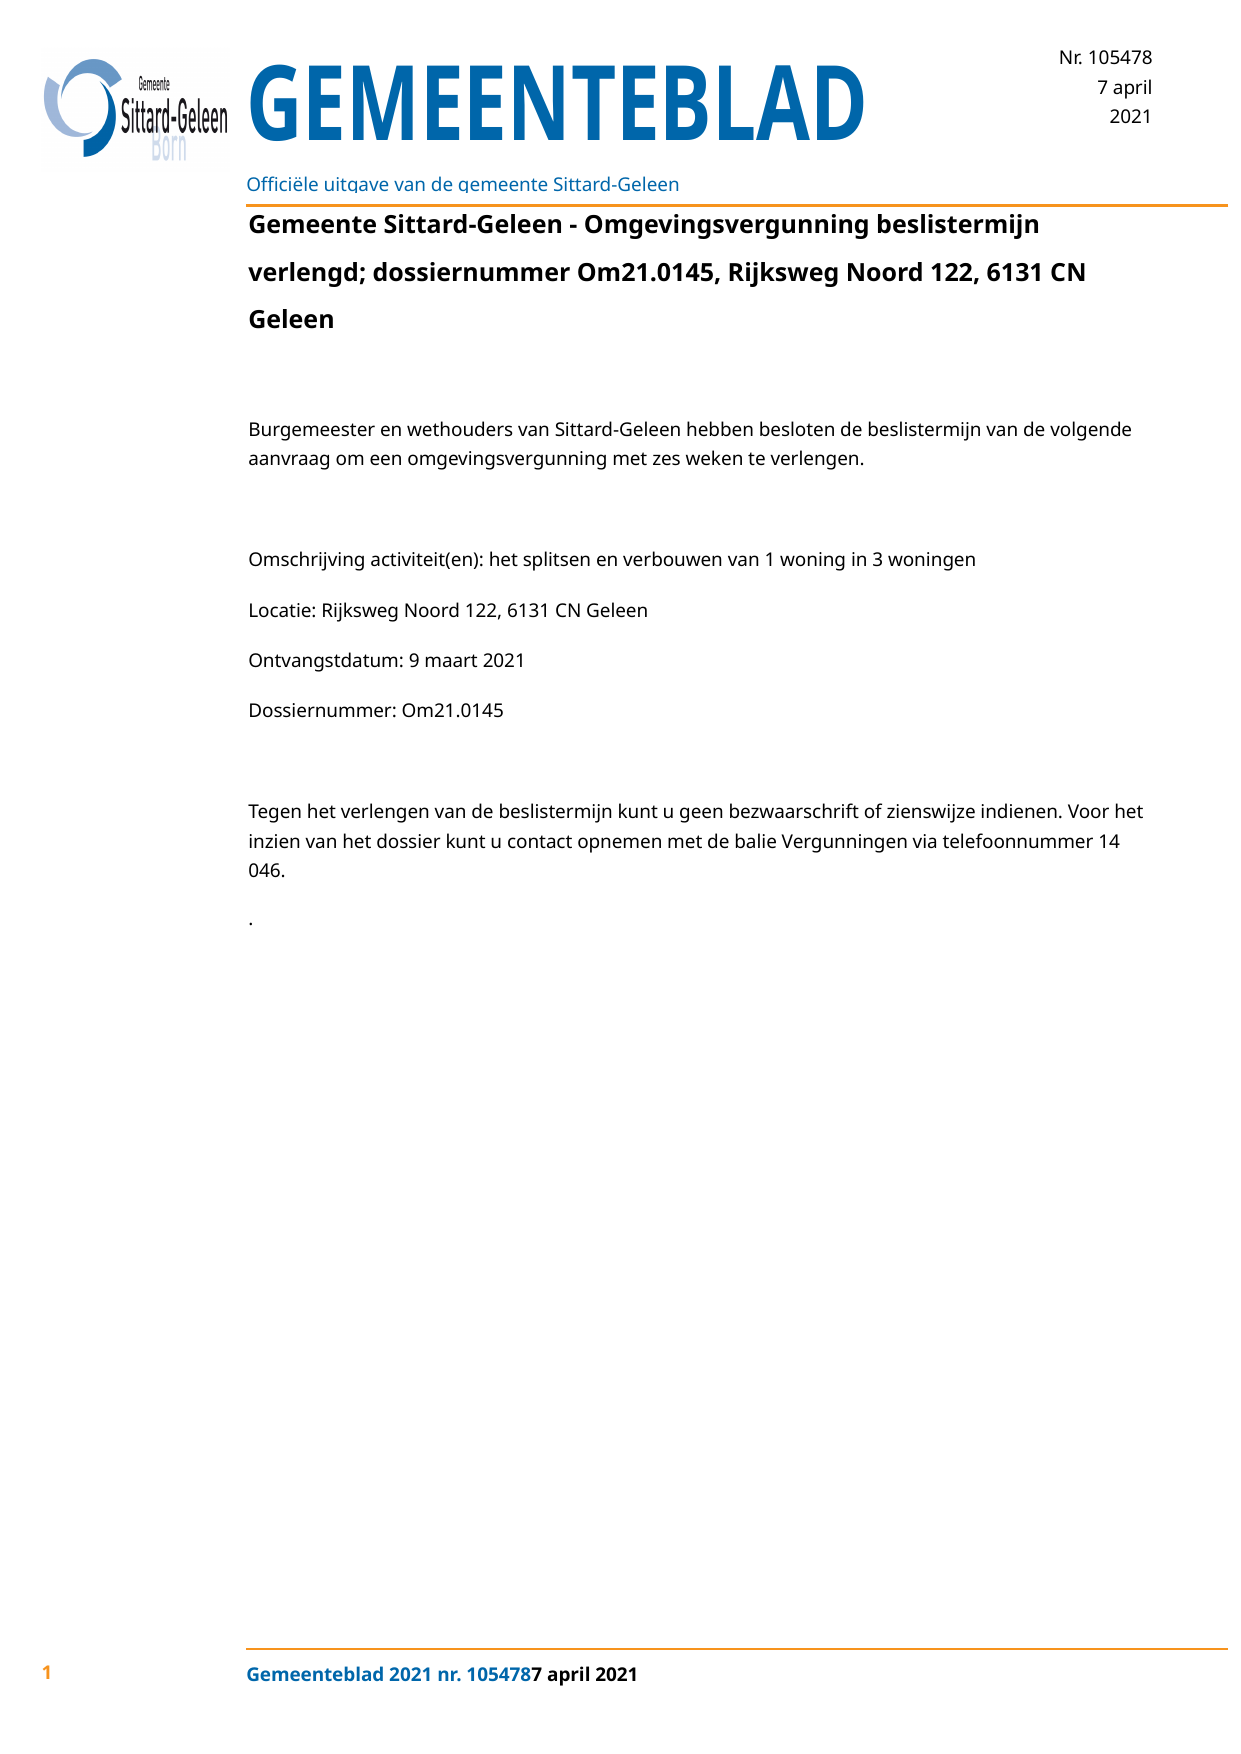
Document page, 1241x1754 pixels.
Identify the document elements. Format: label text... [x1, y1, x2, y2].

text Ontvangstdatum: 9 maart 2021 [248, 647, 1152, 673]
text Locatie: Rijksweg Noord 122, 6131 CN Geleen [248, 597, 1152, 622]
text Gemeente Sittard-Geleen - Omgevingsvergunning beslistermijn verlengd; dossiernummer Om21.0145, Rijksweg Noord 122, 6131 CN Geleen [248, 207, 1152, 336]
picture [41, 47, 231, 172]
text Tegen het verlengen van de beslistermijn kunt u geen bezwaarschrift of zienswijze indienen. Voor het inzien van het dossier kunt u contact opnemen met de balie Vergunningen via telefoonnummer 14 046. [248, 798, 1152, 883]
text . [248, 905, 1152, 931]
text Omschrijving activiteit(en): het splitsen en verbouwen van 1 woning in 3 woningen [248, 546, 1152, 572]
text Burgemeester en wethouders van Sittard-Geleen hebben besloten de beslistermijn van de volgende aanvraag om een omgevingsvergunning met zes weken te verlengen. [248, 416, 1152, 471]
text Dossiernummer: Om21.0145 [248, 698, 1152, 723]
